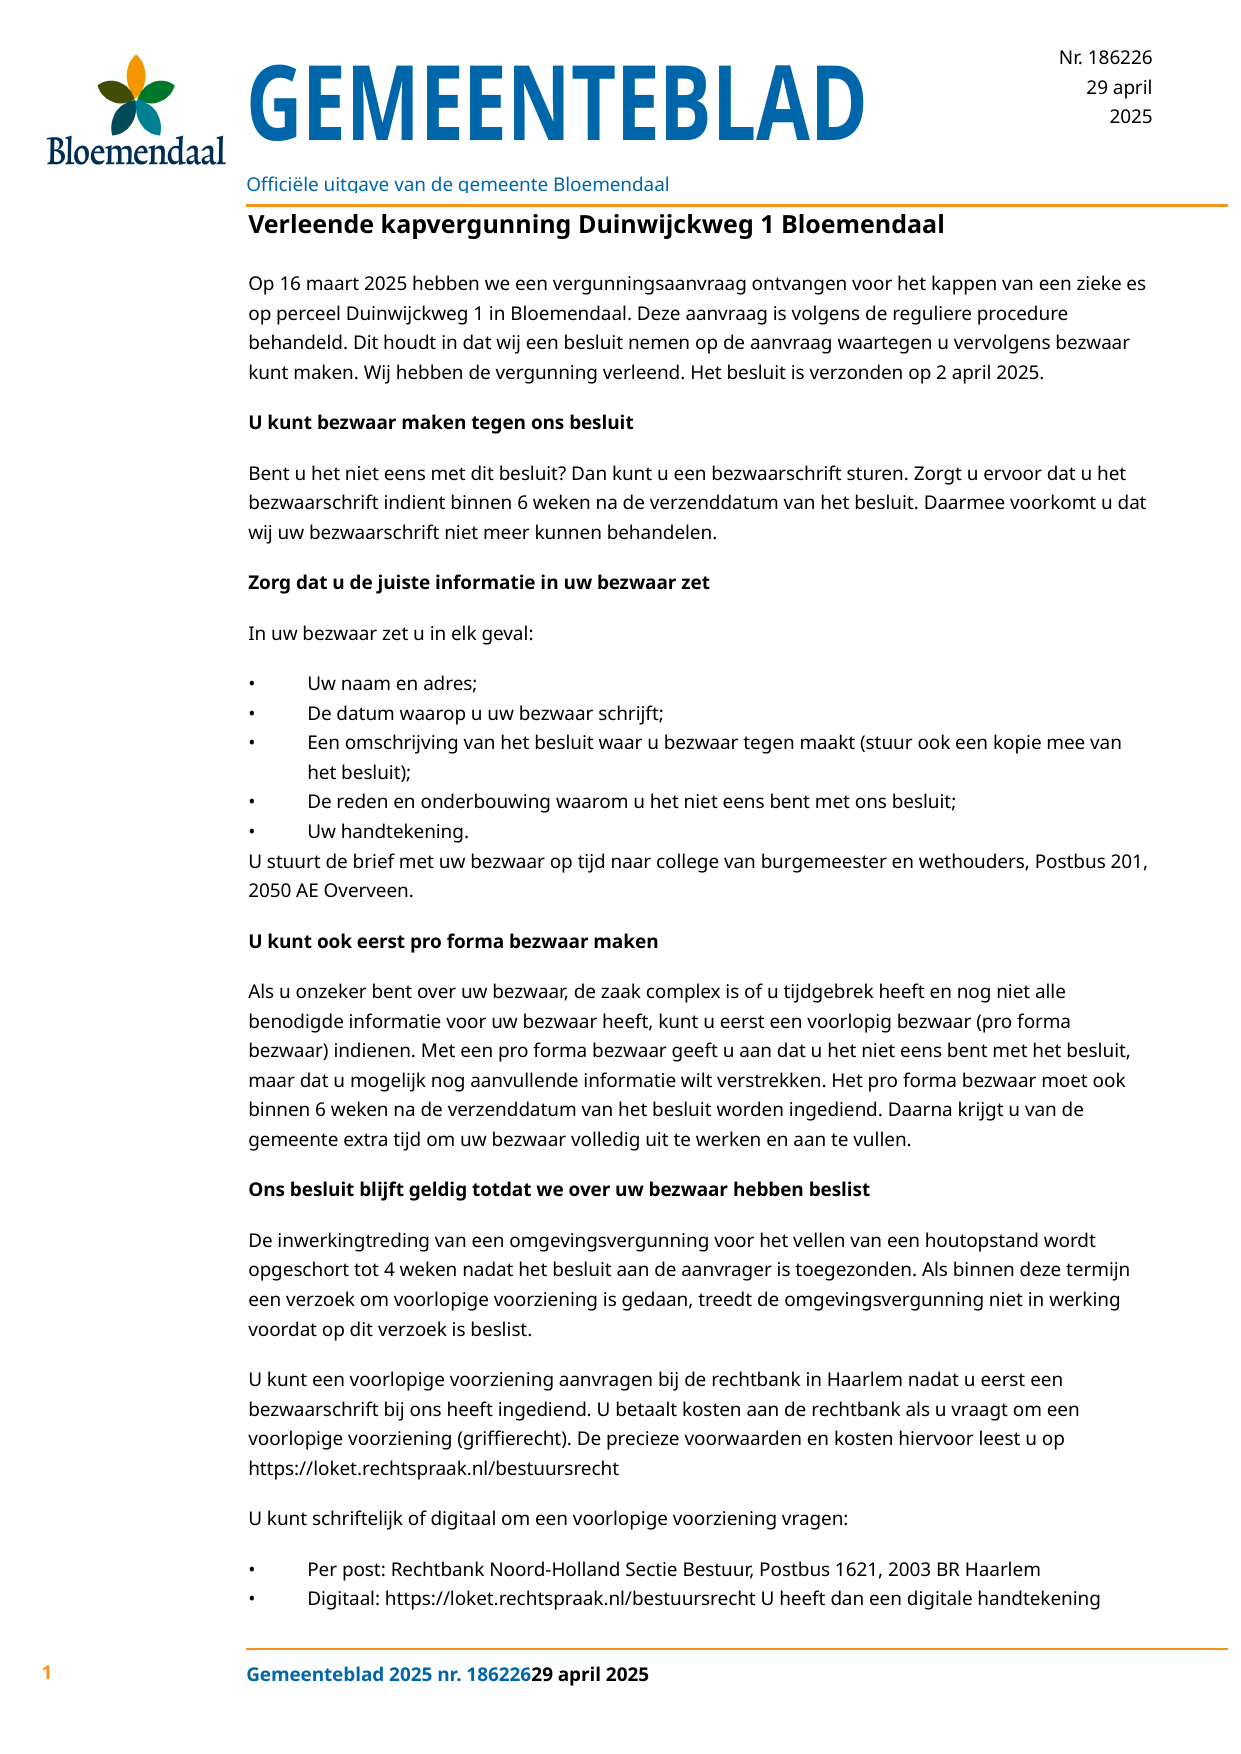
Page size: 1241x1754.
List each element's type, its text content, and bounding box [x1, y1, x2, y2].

text U kunt bezwaar maken tegen ons besluit [248, 409, 1152, 435]
text Op 16 maart 2025 hebben we een vergunningsaanvraag ontvangen voor het kappen van een zieke es op perceel Duinwijckweg 1 in Bloemendaal. Deze aanvraag is volgens de reguliere procedure behandeld. Dit houdt in dat wij een besluit nemen op de aanvraag waartegen u vervolgens bezwaar kunt maken. Wij hebben de vergunning verleend. Het besluit is verzonden op 2 april 2025. [248, 270, 1152, 385]
text Verleende kapvergunning Duinwijckweg 1 Bloemendaal [248, 207, 1152, 241]
text U kunt ook eerst pro forma bezwaar maken [248, 928, 1152, 953]
list De reden en onderbouwing waarom u het niet eens bent met ons besluit; [248, 789, 1152, 814]
text In uw bezwaar zet u in elk geval: [248, 620, 1152, 646]
list Een omschrijving van het besluit waar u bezwaar tegen maakt (stuur ook een kopie mee van het besluit); [248, 729, 1152, 785]
text Als u onzeker bent over uw bezwaar, de zaak complex is of u tijdgebrek heeft en nog niet alle benodigde informatie voor uw bezwaar heeft, kunt u eerst een voorlopig bezwaar (pro forma bezwaar) indienen. Met een pro forma bezwaar geeft u aan dat u het niet eens bent met het besluit, maar dat u mogelijk nog aanvullende informatie wilt verstrekken. Het pro forma bezwaar moet ook binnen 6 weken na de verzenddatum van het besluit worden ingediend. Daarna krijgt u van de gemeente extra tijd om uw bezwaar volledig uit te werken en aan te vullen. [248, 978, 1152, 1152]
list Uw handtekening. [248, 818, 1152, 844]
list Digitaal: https://loket.rechtspraak.nl/bestuursrecht U heeft dan een digitale handtekening [248, 1585, 1152, 1611]
text U kunt een voorlopige voorziening aanvragen bij de rechtbank in Haarlem nadat u eerst een bezwaarschrift bij ons heeft ingediend. U betaalt kosten aan de rechtbank als u vraagt om een voorlopige voorziening (griffierecht). De precieze voorwaarden en kosten hiervoor leest u op https://loket.rechtspraak.nl/bestuursrecht [248, 1366, 1152, 1481]
text Bent u het niet eens met dit besluit? Dan kunt u een bezwaarschrift sturen. Zorgt u ervoor dat u het bezwaarschrift indient binnen 6 weken na de verzenddatum van het besluit. Daarmee voorkomt u dat wij uw bezwaarschrift niet meer kunnen behandelen. [248, 460, 1152, 545]
text U stuurt de brief met uw bezwaar op tijd naar college van burgemeester en wethouders, Postbus 201, 2050 AE Overveen. [248, 848, 1152, 903]
list De datum waarop u uw bezwaar schrijft; [248, 700, 1152, 726]
text De inwerkingtreding van een omgevingsvergunning voor het vellen van een houtopstand wordt opgeschort tot 4 weken nadat het besluit aan de aanvrager is toegezonden. Als binnen deze termijn een verzoek om voorlopige voorziening is gedaan, treedt de omgevingsvergunning niet in werking voordat op dit verzoek is beslist. [248, 1227, 1152, 1341]
text Zorg dat u de juiste informatie in uw bezwaar zet [248, 569, 1152, 595]
picture [41, 47, 231, 172]
text U kunt schriftelijk of digitaal om een voorlopige voorziening vragen: [248, 1505, 1152, 1531]
text Ons besluit blijft geldig totdat we over uw bezwaar hebben beslist [248, 1177, 1152, 1202]
list Per post: Rechtbank Noord-Holland Sectie Bestuur, Postbus 1621, 2003 BR Haarlem [248, 1556, 1152, 1581]
list Uw naam en adres; [248, 670, 1152, 696]
